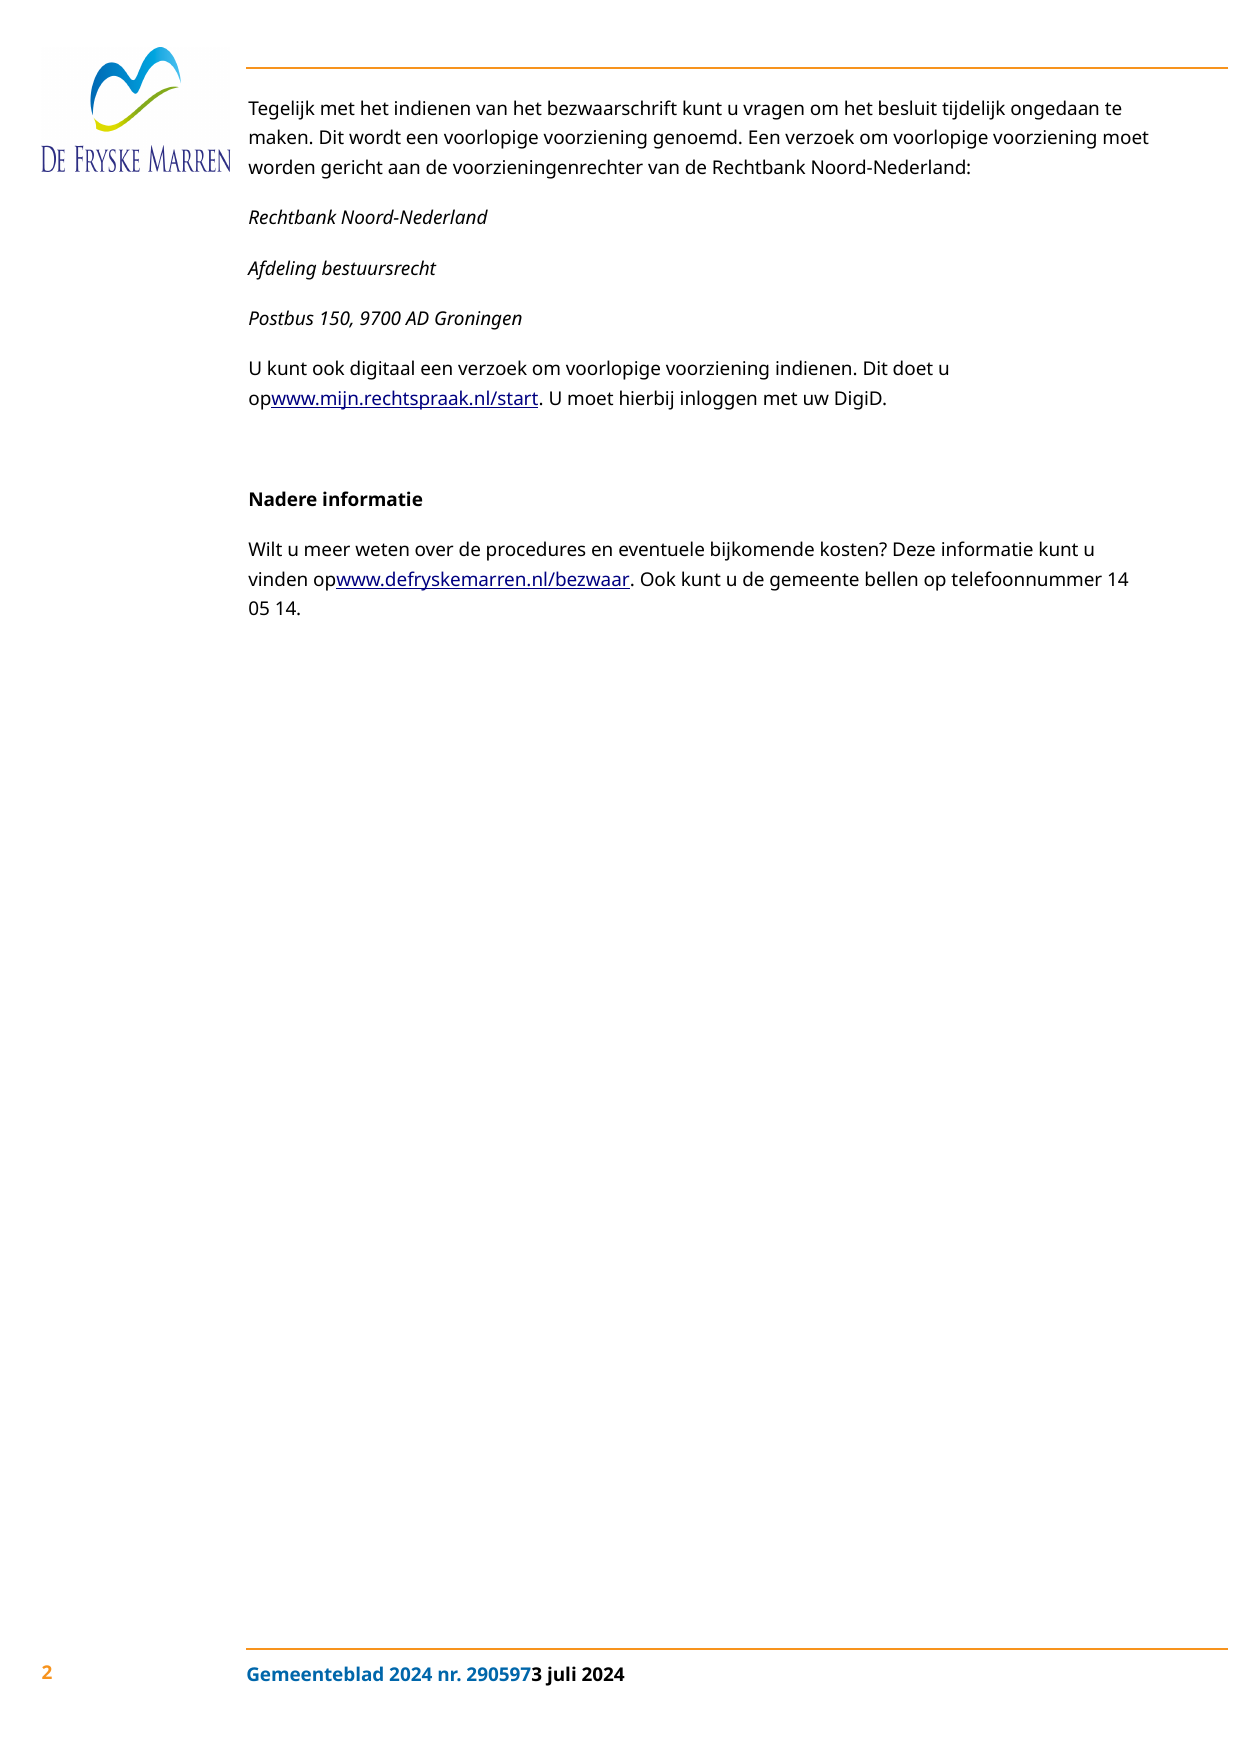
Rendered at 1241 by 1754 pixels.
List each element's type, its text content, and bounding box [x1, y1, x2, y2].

picture [41, 47, 231, 172]
text Wilt u meer weten over de procedures en eventuele bijkomende kosten? Deze informatie kunt u vinden opwww.defryskemarren.nl/bezwaar. Ook kunt u de gemeente bellen op telefoonnummer 14 05 14. [248, 536, 1152, 621]
text Nadere informatie [248, 486, 1152, 512]
text Afdeling bestuursrecht [248, 255, 1152, 281]
text Rechtbank Noord-Nederland [248, 204, 1152, 230]
text Postbus 150, 9700 AD Groningen [248, 305, 1152, 331]
text Tegelijk met het indienen van het bezwaarschrift kunt u vragen om het besluit tijdelijk ongedaan te maken. Dit wordt een voorlopige voorziening genoemd. Een verzoek om voorlopige voorziening moet worden gericht aan de voorzieningenrechter van de Rechtbank Noord-Nederland: [248, 95, 1152, 180]
text U kunt ook digitaal een verzoek om voorlopige voorziening indienen. Dit doet u opwww.mijn.rechtspraak.nl/start. U moet hierbij inloggen met uw DigiD. [248, 356, 1152, 411]
